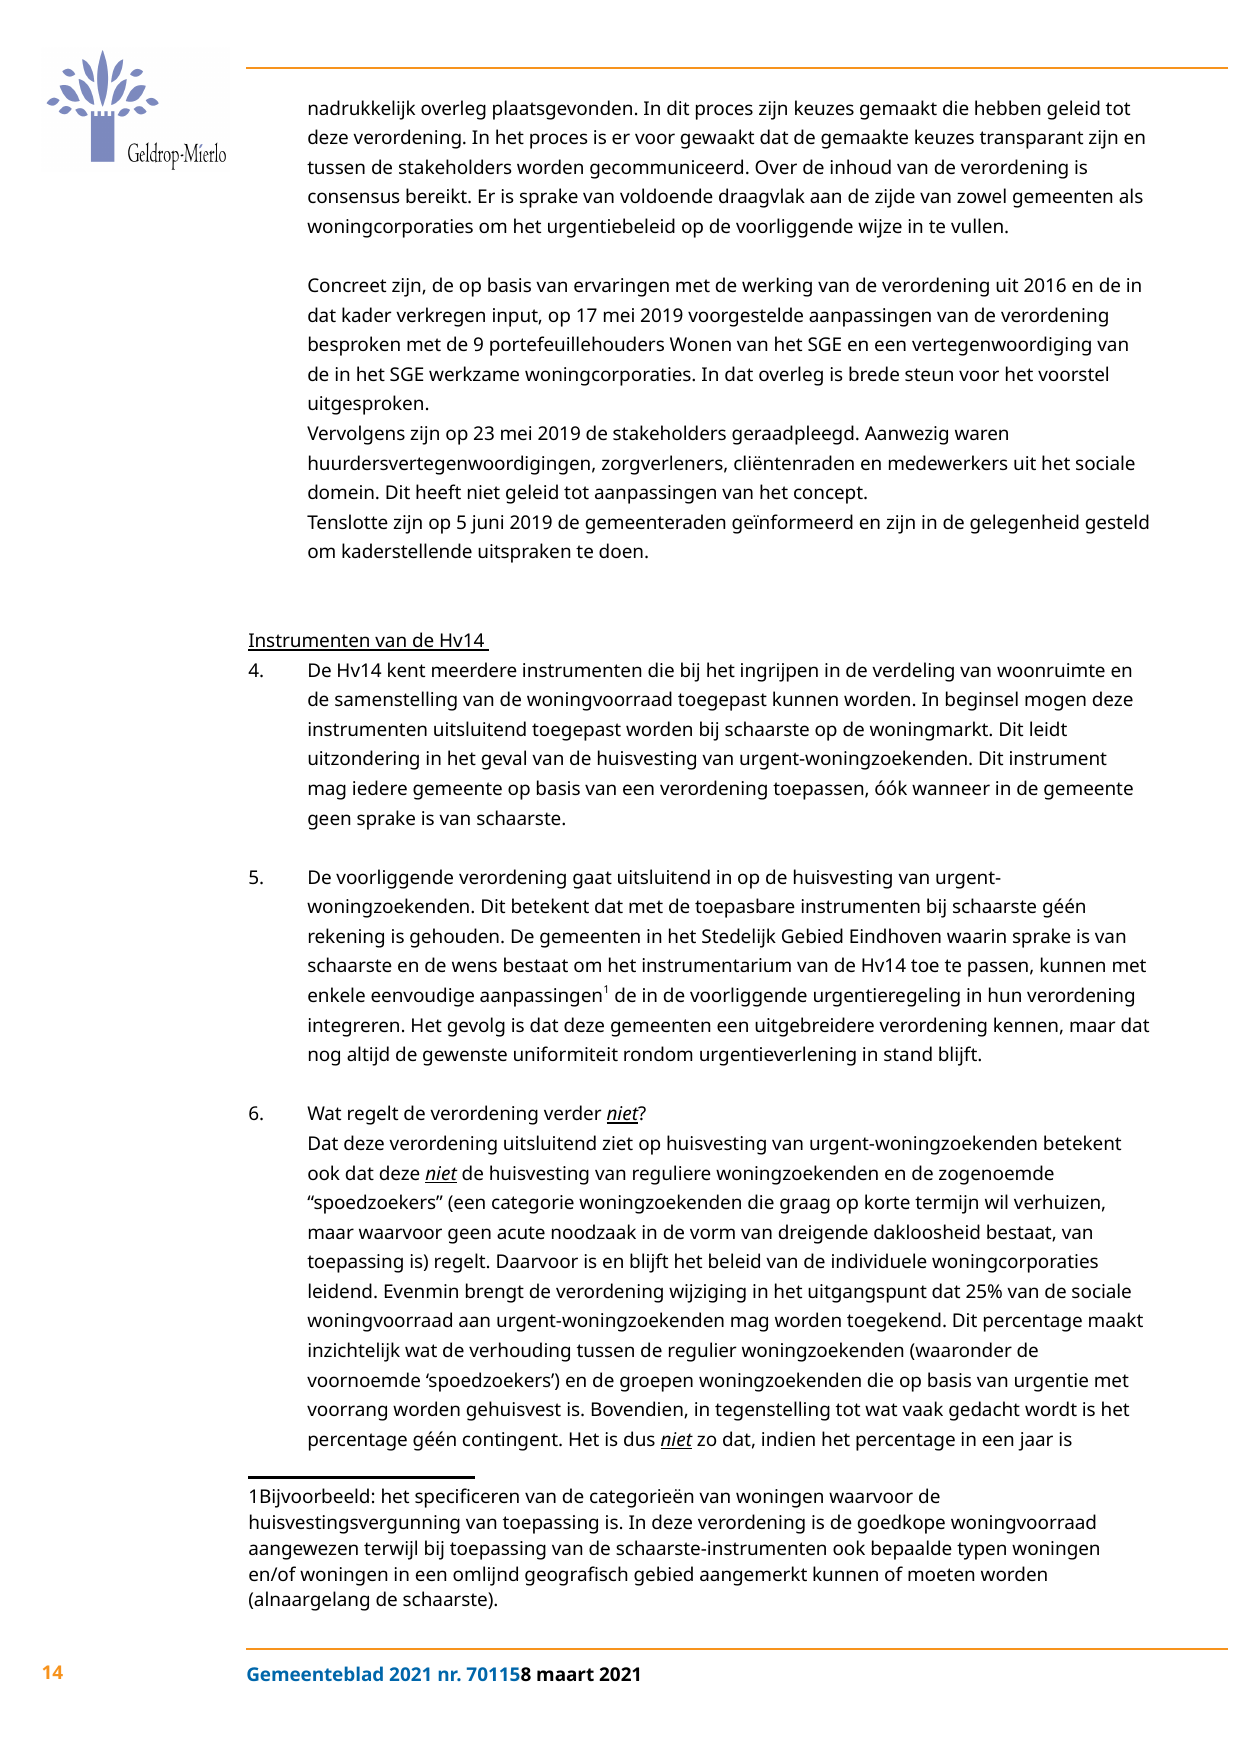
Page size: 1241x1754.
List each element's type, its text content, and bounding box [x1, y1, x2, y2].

list De Hv14 kent meerdere instrumenten die bij het ingrijpen in de verdeling van woonruimte en de samenstelling van de woningvoorraad toegepast kunnen worden. In beginsel mogen deze instrumenten uitsluitend toegepast worden bij schaarste op de woningmarkt. Dit leidt uitzondering in het geval van de huisvesting van urgent-woningzoekenden. Dit instrument mag iedere gemeente op basis van een verordening toepassen, óók wanneer in de gemeente geen sprake is van schaarste. [248, 657, 1152, 831]
list Dat deze verordening uitsluitend ziet op huisvesting van urgent-woningzoekenden betekent ook dat deze niet de huisvesting van reguliere woningzoekenden en de zogenoemde “spoedzoekers” (een categorie woningzoekenden die graag op korte termijn wil verhuizen, maar waarvoor geen acute noodzaak in de vorm van dreigende dakloosheid bestaat, van toepassing is) regelt. Daarvoor is en blijft het beleid van de individuele woningcorporaties leidend. Evenmin brengt de verordening wijziging in het uitgangspunt dat 25% van de sociale woningvoorraad aan urgent-woningzoekenden mag worden toegekend. Dit percentage maakt inzichtelijk wat de verhouding tussen de regulier woningzoekenden (waaronder de voornoemde ‘spoedzoekers’) en de groepen woningzoekenden die op basis van urgentie met voorrang worden gehuisvest is. Bovendien, in tegenstelling tot wat vaak gedacht wordt is het percentage géén contingent. Het is dus niet zo dat, indien het percentage in een jaar is [248, 1130, 1152, 1452]
list Wat regelt de verordening verder niet? [248, 1101, 1152, 1126]
list De voorliggende verordening gaat uitsluitend in op de huisvesting van urgent-woningzoekenden. Dit betekent dat met de toepasbare instrumenten bij schaarste géén rekening is gehouden. De gemeenten in het Stedelijk Gebied Eindhoven waarin sprake is van schaarste en de wens bestaat om het instrumentarium van de Hv14 toe te passen, kunnen met enkele eenvoudige aanpassingen de in de voorliggende urgentieregeling in hun verordening integreren. Het gevolg is dat deze gemeenten een uitgebreidere verordening kennen, maar dat nog altijd de gewenste uniformiteit rondom urgentieverlening in stand blijft. [248, 864, 1152, 1067]
list Vervolgens zijn op 23 mei 2019 de stakeholders geraadpleegd. Aanwezig waren huurdersvertegenwoordigingen, zorgverleners, cliëntenraden en medewerkers uit het sociale domein. Dit heeft niet geleid tot aanpassingen van het concept. [248, 420, 1152, 505]
list Tenslotte zijn op 5 juni 2019 de gemeenteraden geïnformeerd en zijn in de gelegenheid gesteld om kaderstellende uitspraken te doen. [248, 509, 1152, 564]
list Concreet zijn, de op basis van ervaringen met de werking van de verordening uit 2016 en de in dat kader verkregen input, op 17 mei 2019 voorgestelde aanpassingen van de verordening besproken met de 9 portefeuillehouders Wonen van het SGE en een vertegenwoordiging van de in het SGE werkzame woningcorporaties. In dat overleg is brede steun voor het voorstel uitgesproken. [248, 272, 1152, 416]
text Instrumenten van de Hv14 [248, 627, 1152, 653]
picture [41, 47, 231, 172]
list nadrukkelijk overleg plaatsgevonden. In dit proces zijn keuzes gemaakt die hebben geleid tot deze verordening. In het proces is er voor gewaakt dat de gemaakte keuzes transparant zijn en tussen de stakeholders worden gecommuniceerd. Over de inhoud van de verordening is consensus bereikt. Er is sprake van voldoende draagvlak aan de zijde van zowel gemeenten als woningcorporaties om het urgentiebeleid op de voorliggende wijze in te vullen. [248, 95, 1152, 239]
list Bijvoorbeeld: het specificeren van de categorieën van woningen waarvoor de huisvestingsvergunning van toepassing is. In deze verordening is de goedkope woningvoorraad aangewezen terwijl bij toepassing van de schaarste-instrumenten ook bepaalde typen woningen en/of woningen in een omlijnd geografisch gebied aangemerkt kunnen of moeten worden (alnaargelang de schaarste). [248, 1483, 1152, 1612]
